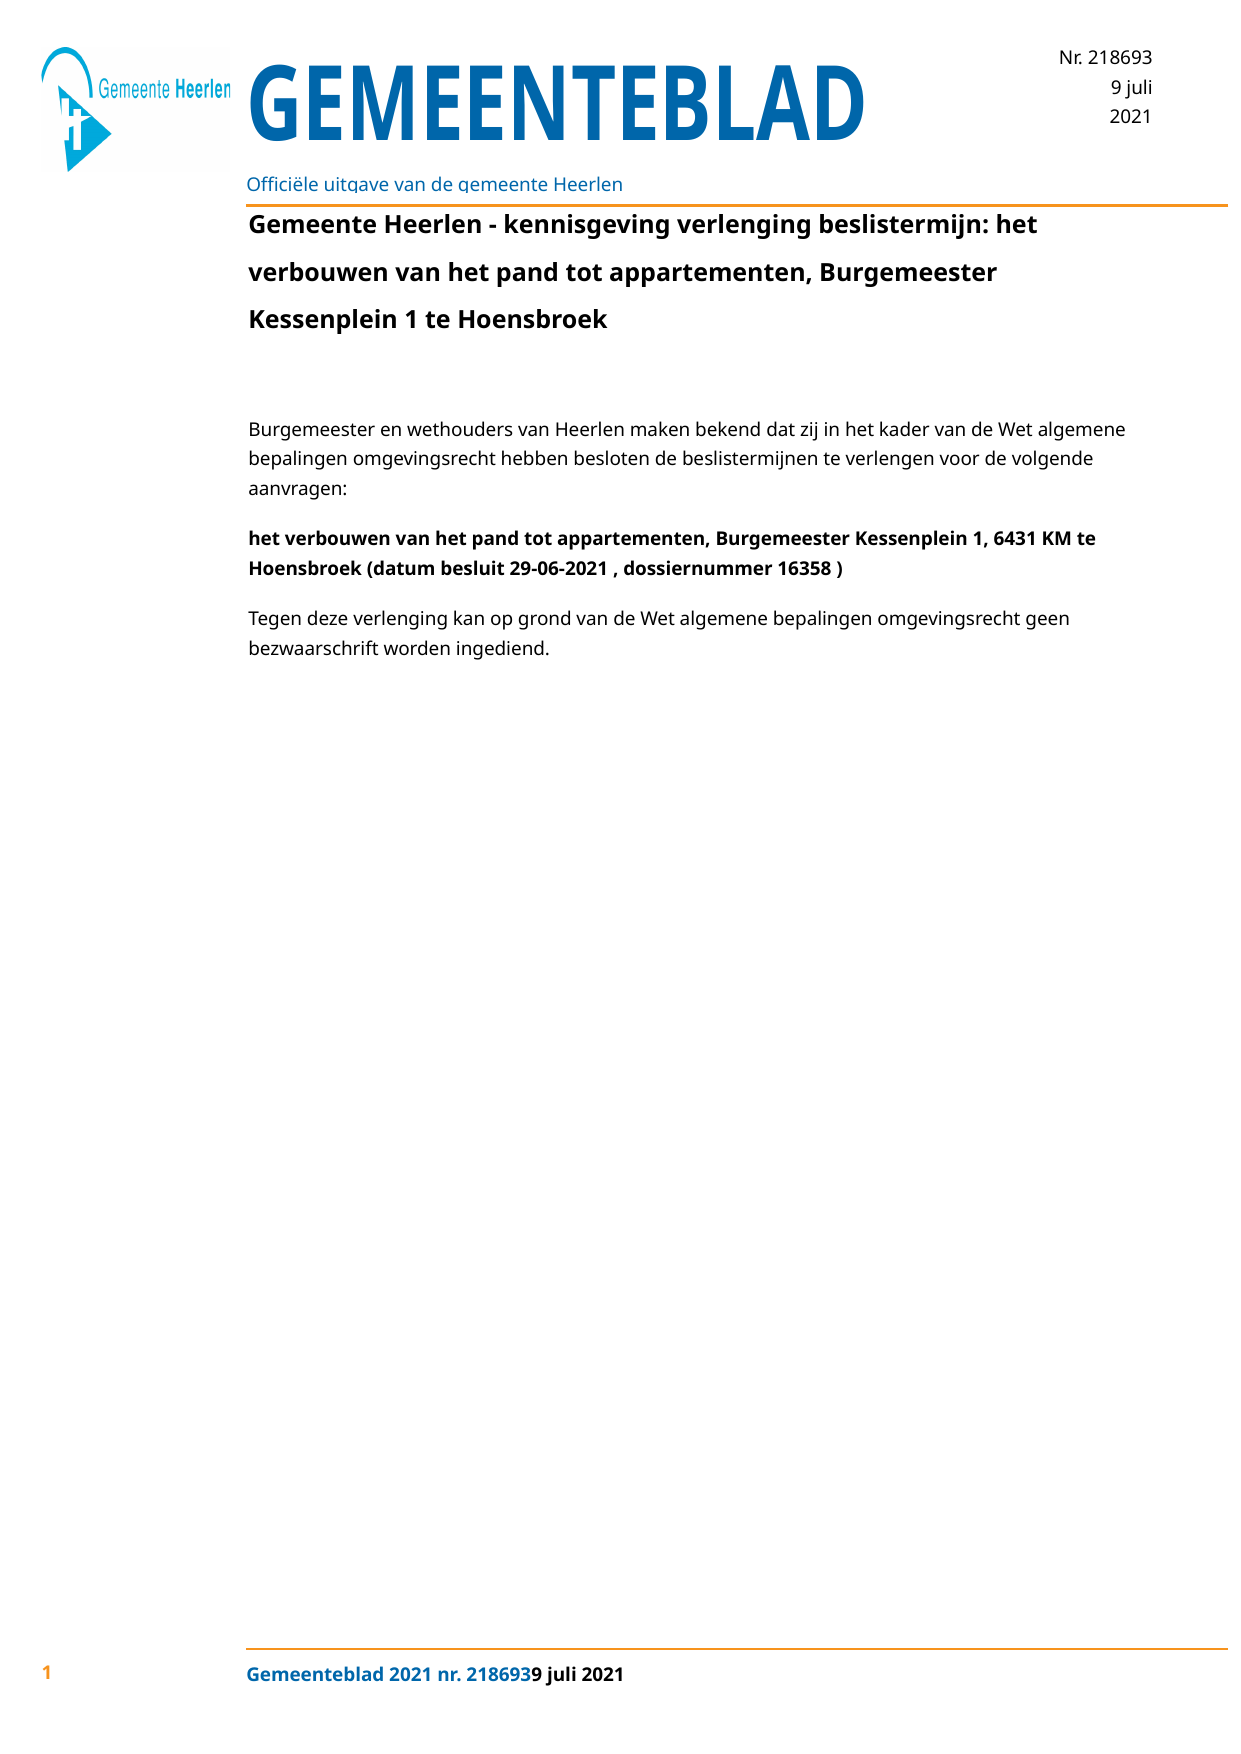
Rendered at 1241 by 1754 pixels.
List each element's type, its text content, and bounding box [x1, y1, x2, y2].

text het verbouwen van het pand tot appartementen, Burgemeester Kessenplein 1, 6431 KM te Hoensbroek (datum besluit 29-06-2021 , dossiernummer 16358 ) [248, 526, 1152, 581]
text Tegen deze verlenging kan op grond van de Wet algemene bepalingen omgevingsrecht geen bezwaarschrift worden ingediend. [248, 606, 1152, 661]
text Gemeente Heerlen - kennisgeving verlenging beslistermijn: het verbouwen van het pand tot appartementen, Burgemeester Kessenplein 1 te Hoensbroek [248, 207, 1152, 336]
text Burgemeester en wethouders van Heerlen maken bekend dat zij in het kader van de Wet algemene bepalingen omgevingsrecht hebben besloten de beslistermijnen te verlengen voor de volgende aanvragen: [248, 416, 1152, 501]
picture [41, 47, 59, 70]
picture [41, 47, 231, 172]
